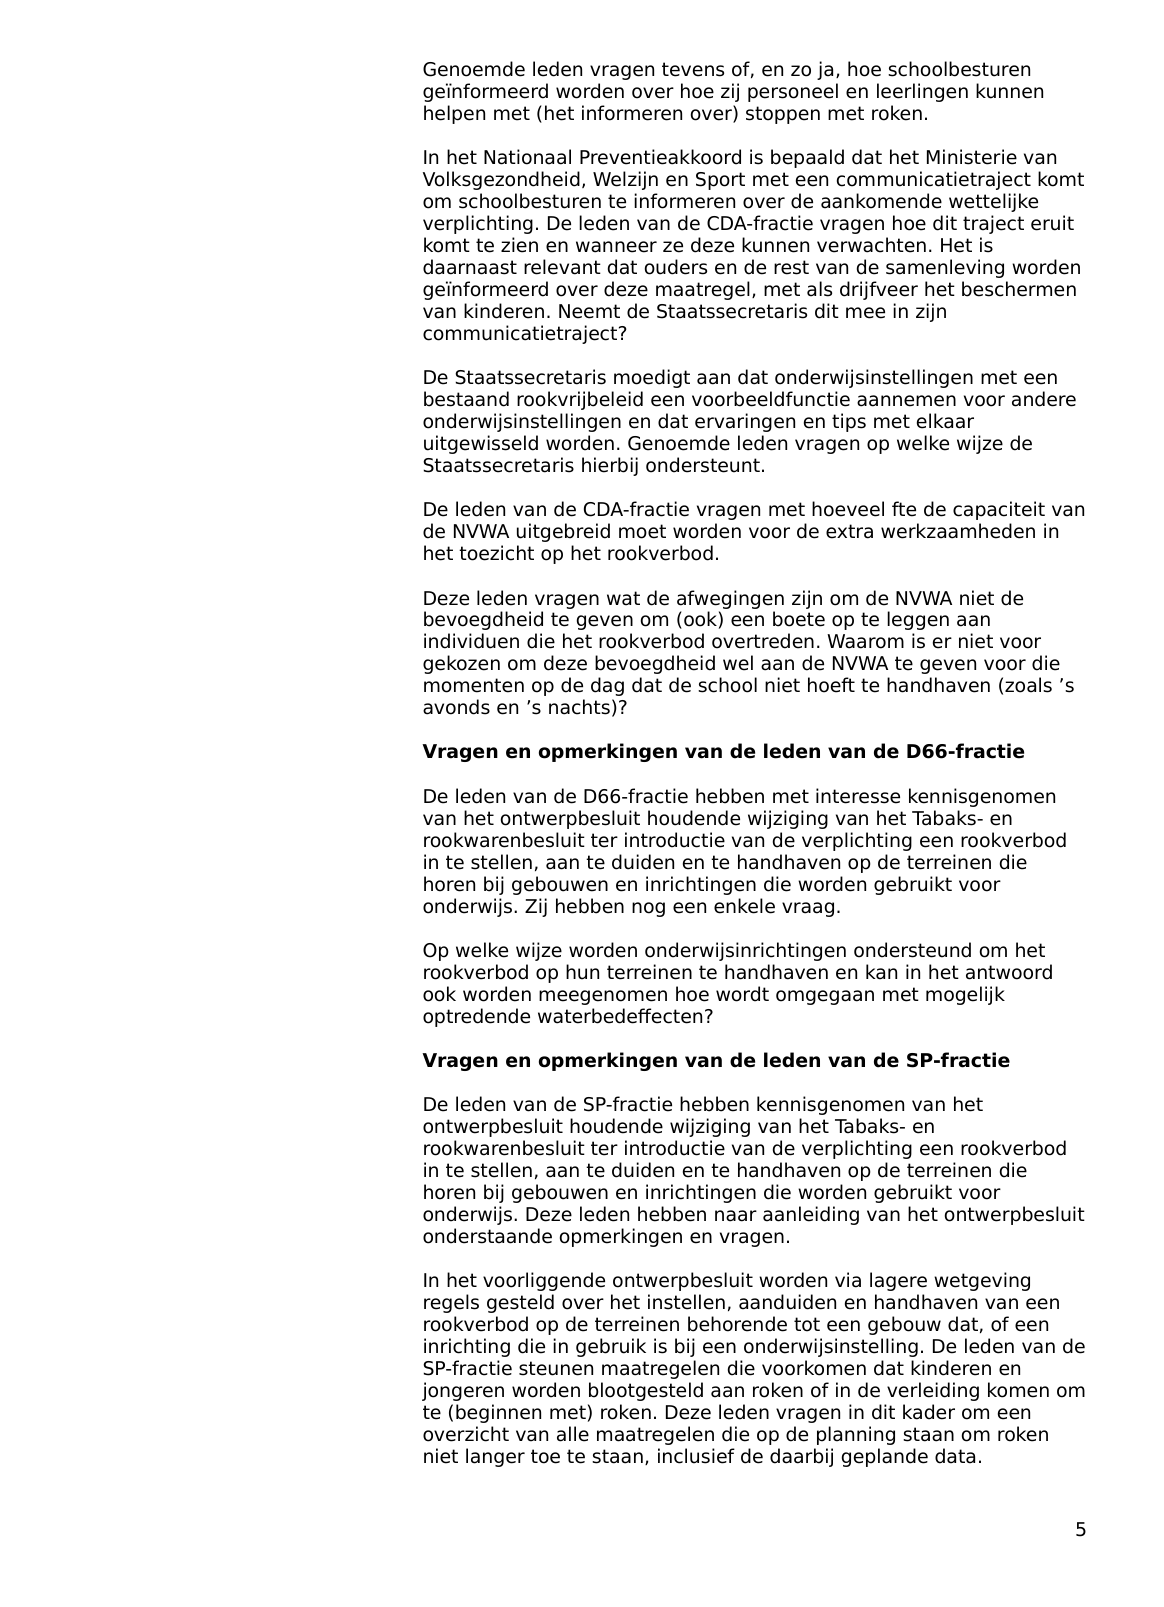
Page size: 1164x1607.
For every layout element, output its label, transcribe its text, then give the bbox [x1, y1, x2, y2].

text De leden van de SP-fractie hebben kennisgenomen van het ontwerpbesluit houdende wijziging van het Tabaks- en rookwarenbesluit ter introductie van de verplichting een rookverbod in te stellen, aan te duiden en te handhaven op de terreinen die horen bij gebouwen en inrichtingen die worden gebruikt voor onderwijs. Deze leden hebben naar aanleiding van het ontwerpbesluit onderstaande opmerkingen en vragen. [422, 1094, 1087, 1248]
text De leden van de CDA-fractie vragen met hoeveel fte de capaciteit van de NVWA uitgebreid moet worden voor de extra werkzaamheden in het toezicht op het rookverbod. [422, 499, 1087, 565]
subtitle Vragen en opmerkingen van de leden van de SP-fractie [422, 1050, 1087, 1072]
text De leden van de D66-fractie hebben met interesse kennisgenomen van het ontwerpbesluit houdende wijziging van het Tabaks- en rookwarenbesluit ter introductie van de verplichting een rookverbod in te stellen, aan te duiden en te handhaven op de terreinen die horen bij gebouwen en inrichtingen die worden gebruikt voor onderwijs. Zij hebben nog een enkele vraag. [422, 786, 1087, 917]
text Genoemde leden vragen tevens of, en zo ja, hoe schoolbesturen geïnformeerd worden over hoe zij personeel en leerlingen kunnen helpen met (het informeren over) stoppen met roken. [422, 59, 1087, 125]
text In het voorliggende ontwerpbesluit worden via lagere wetgeving regels gesteld over het instellen, aanduiden en handhaven van een rookverbod op de terreinen behorende tot een gebouw dat, of een inrichting die in gebruik is bij een onderwijsinstelling. De leden van de SP-fractie steunen maatregelen die voorkomen dat kinderen en jongeren worden blootgesteld aan roken of in de verleiding komen om te (beginnen met) roken. Deze leden vragen in dit kader om een overzicht van alle maatregelen die op de planning staan om roken niet langer toe te staan, inclusief de daarbij geplande data. [422, 1270, 1087, 1468]
text Deze leden vragen wat de afwegingen zijn om de NVWA niet de bevoegdheid te geven om (ook) een boete op te leggen aan individuen die het rookverbod overtreden. Waarom is er niet voor gekozen om deze bevoegdheid wel aan de NVWA te geven voor die momenten op de dag dat de school niet hoeft te handhaven (zoals ’s avonds en ’s nachts)? [422, 587, 1087, 719]
text De Staatssecretaris moedigt aan dat onderwijsinstellingen met een bestaand rookvrijbeleid een voorbeeldfunctie aannemen voor andere onderwijsinstellingen en dat ervaringen en tips met elkaar uitgewisseld worden. Genoemde leden vragen op welke wijze de Staatssecretaris hierbij ondersteunt. [422, 367, 1087, 477]
subtitle Vragen en opmerkingen van de leden van de D66-fractie [422, 741, 1087, 763]
text Op welke wijze worden onderwijsinrichtingen ondersteund om het rookverbod op hun terreinen te handhaven en kan in het antwoord ook worden meegenomen hoe wordt omgegaan met mogelijk optredende waterbedeffecten? [422, 940, 1087, 1028]
text In het Nationaal Preventieakkoord is bepaald dat het Ministerie van Volksgezondheid, Welzijn en Sport met een communicatietraject komt om schoolbesturen te informeren over de aankomende wettelijke verplichting. De leden van de CDA-fractie vragen hoe dit traject eruit komt te zien en wanneer ze deze kunnen verwachten. Het is daarnaast relevant dat ouders en de rest van de samenleving worden geïnformeerd over deze maatregel, met als drijfveer het beschermen van kinderen. Neemt de Staatssecretaris dit mee in zijn communicatietraject? [422, 147, 1087, 345]
